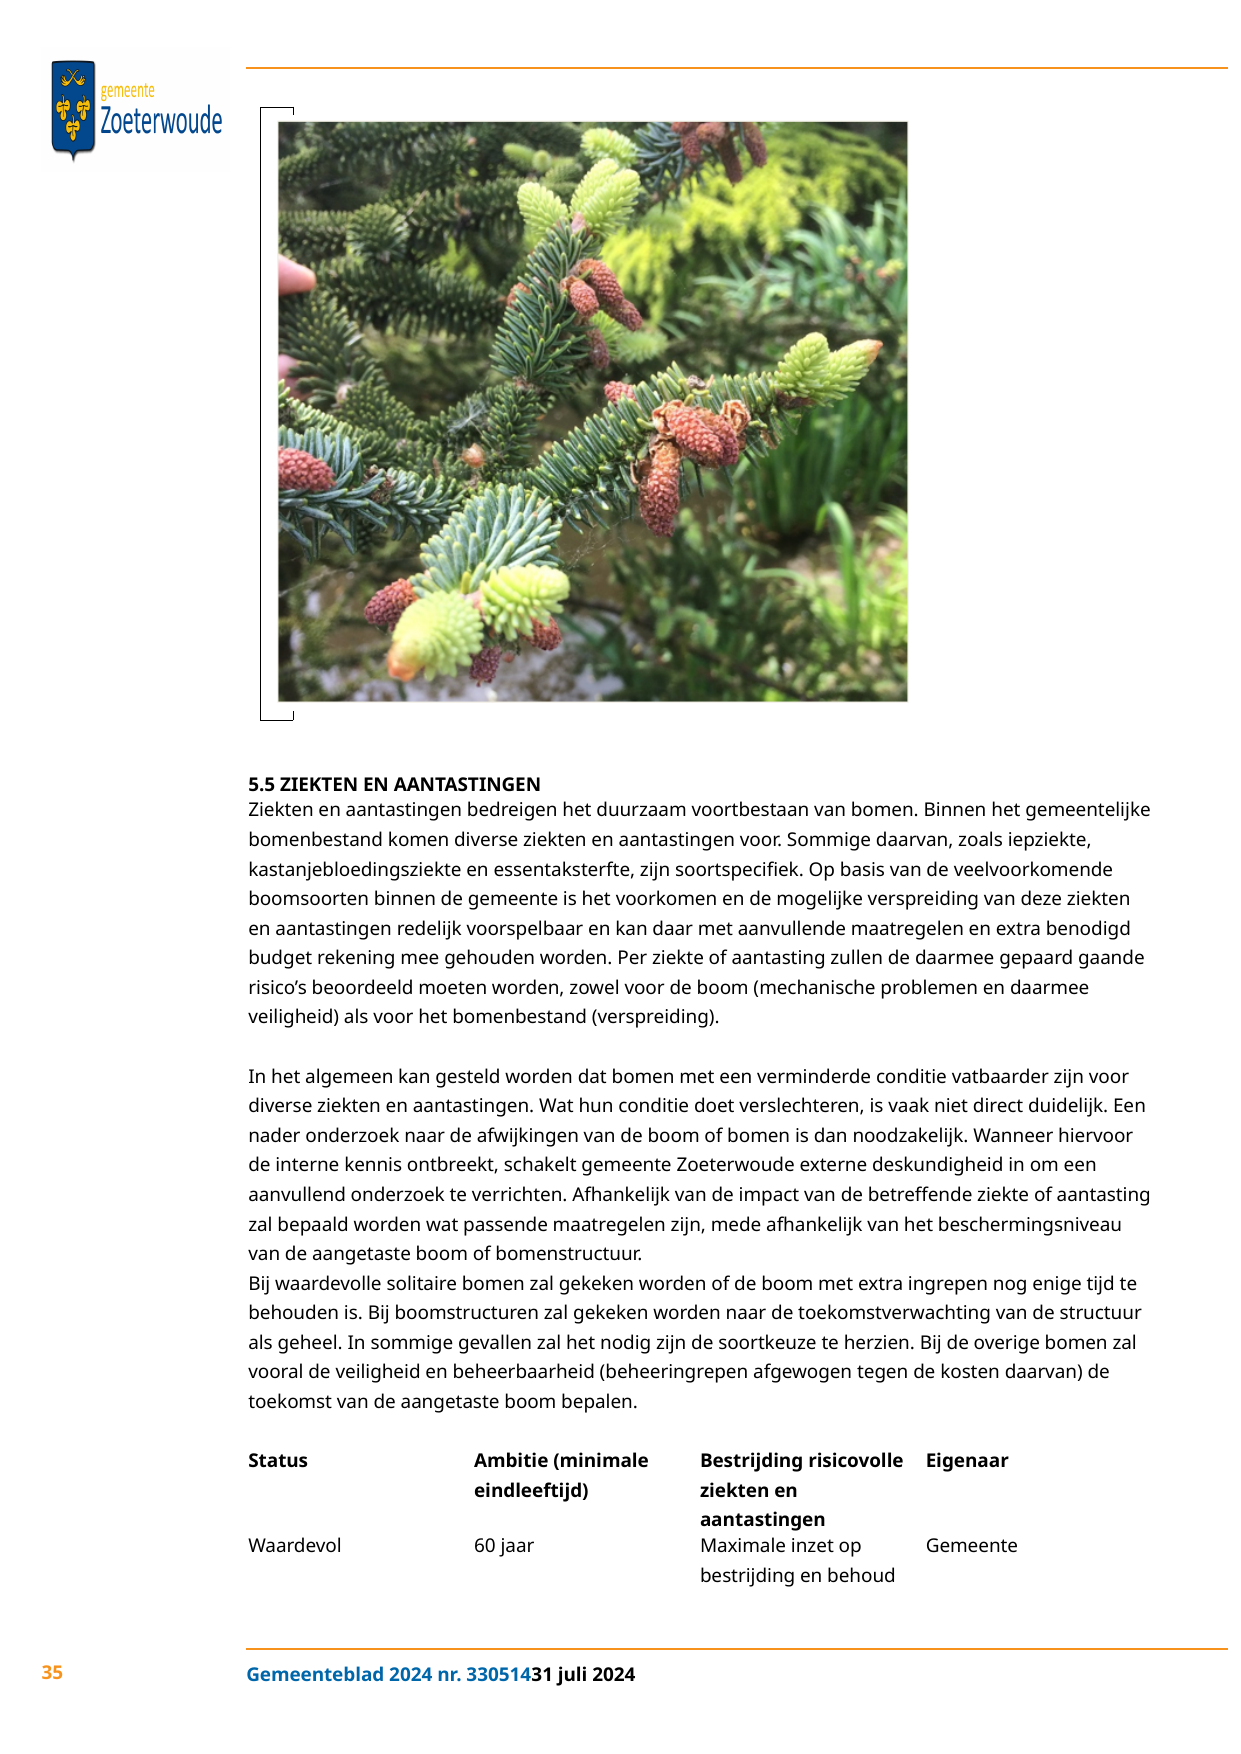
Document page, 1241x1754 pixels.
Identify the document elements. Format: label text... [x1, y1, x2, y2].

table_header Status [248, 1448, 474, 1532]
picture [41, 47, 231, 172]
text In het algemeen kan gesteld worden dat bomen met een verminderde conditie vatbaarder zijn voor diverse ziekten en aantastingen. Wat hun conditie doet verslechteren, is vaak niet direct duidelijk. Een nader onderzoek naar de afwijkingen van de boom of bomen is dan noodzakelijk. Wanneer hiervoor de interne kennis ontbreekt, schakelt gemeente Zoeterwoude externe deskundigheid in om een aanvullend onderzoek te verrichten. Afhankelijk van de impact van de betreffende ziekte of aantasting zal bepaald worden wat passende maatregelen zijn, mede afhankelijk van het beschermingsniveau van de aangetaste boom of bomenstructuur. [248, 1063, 1152, 1266]
table_header Ambitie (minimale eindleeftijd) [474, 1448, 700, 1532]
table_cell Gemeente [926, 1533, 1152, 1588]
table_header Bestrijding risicovolle ziekten en aantastingen [700, 1448, 926, 1532]
text 5.5 ZIEKTEN EN AANTASTINGEN [248, 771, 1152, 797]
table_header Eigenaar [926, 1448, 1152, 1532]
text Bij waardevolle solitaire bomen zal gekeken worden of de boom met extra ingrepen nog enige tijd te behouden is. Bij boomstructuren zal gekeken worden naar de toekomstverwachting van de structuur als geheel. In sommige gevallen zal het nodig zijn de soortkeuze te herzien. Bij de overige bomen zal vooral de veiligheid en beheerbaarheid (beheeringrepen afgewogen tegen de kosten daarvan) de toekomst van de aangetaste boom bepalen. [248, 1270, 1152, 1414]
text Ziekten en aantastingen bedreigen het duurzaam voortbestaan van bomen. Binnen het gemeentelijke bomenbestand komen diverse ziekten en aantastingen voor. Sommige daarvan, zoals iepziekte, kastanjebloedingsziekte en essentaksterfte, zijn soortspecifiek. Op basis van de veelvoorkomende boomsoorten binnen de gemeente is het voorkomen en de mogelijke verspreiding van deze ziekten en aantastingen redelijk voorspelbaar en kan daar met aanvullende maatregelen en extra benodigd budget rekening mee gehouden worden. Per ziekte of aantasting zullen de daarmee gepaard gaande risico’s beoordeeld moeten worden, zowel voor de boom (mechanische problemen en daarmee veiligheid) als voor het bomenbestand (verspreiding). [248, 797, 1152, 1029]
table_cell 60 jaar [474, 1533, 700, 1588]
table_cell Maximale inzet op bestrijding en behoud [700, 1533, 926, 1588]
table_cell Waardevol [248, 1533, 474, 1588]
picture [268, 115, 918, 711]
